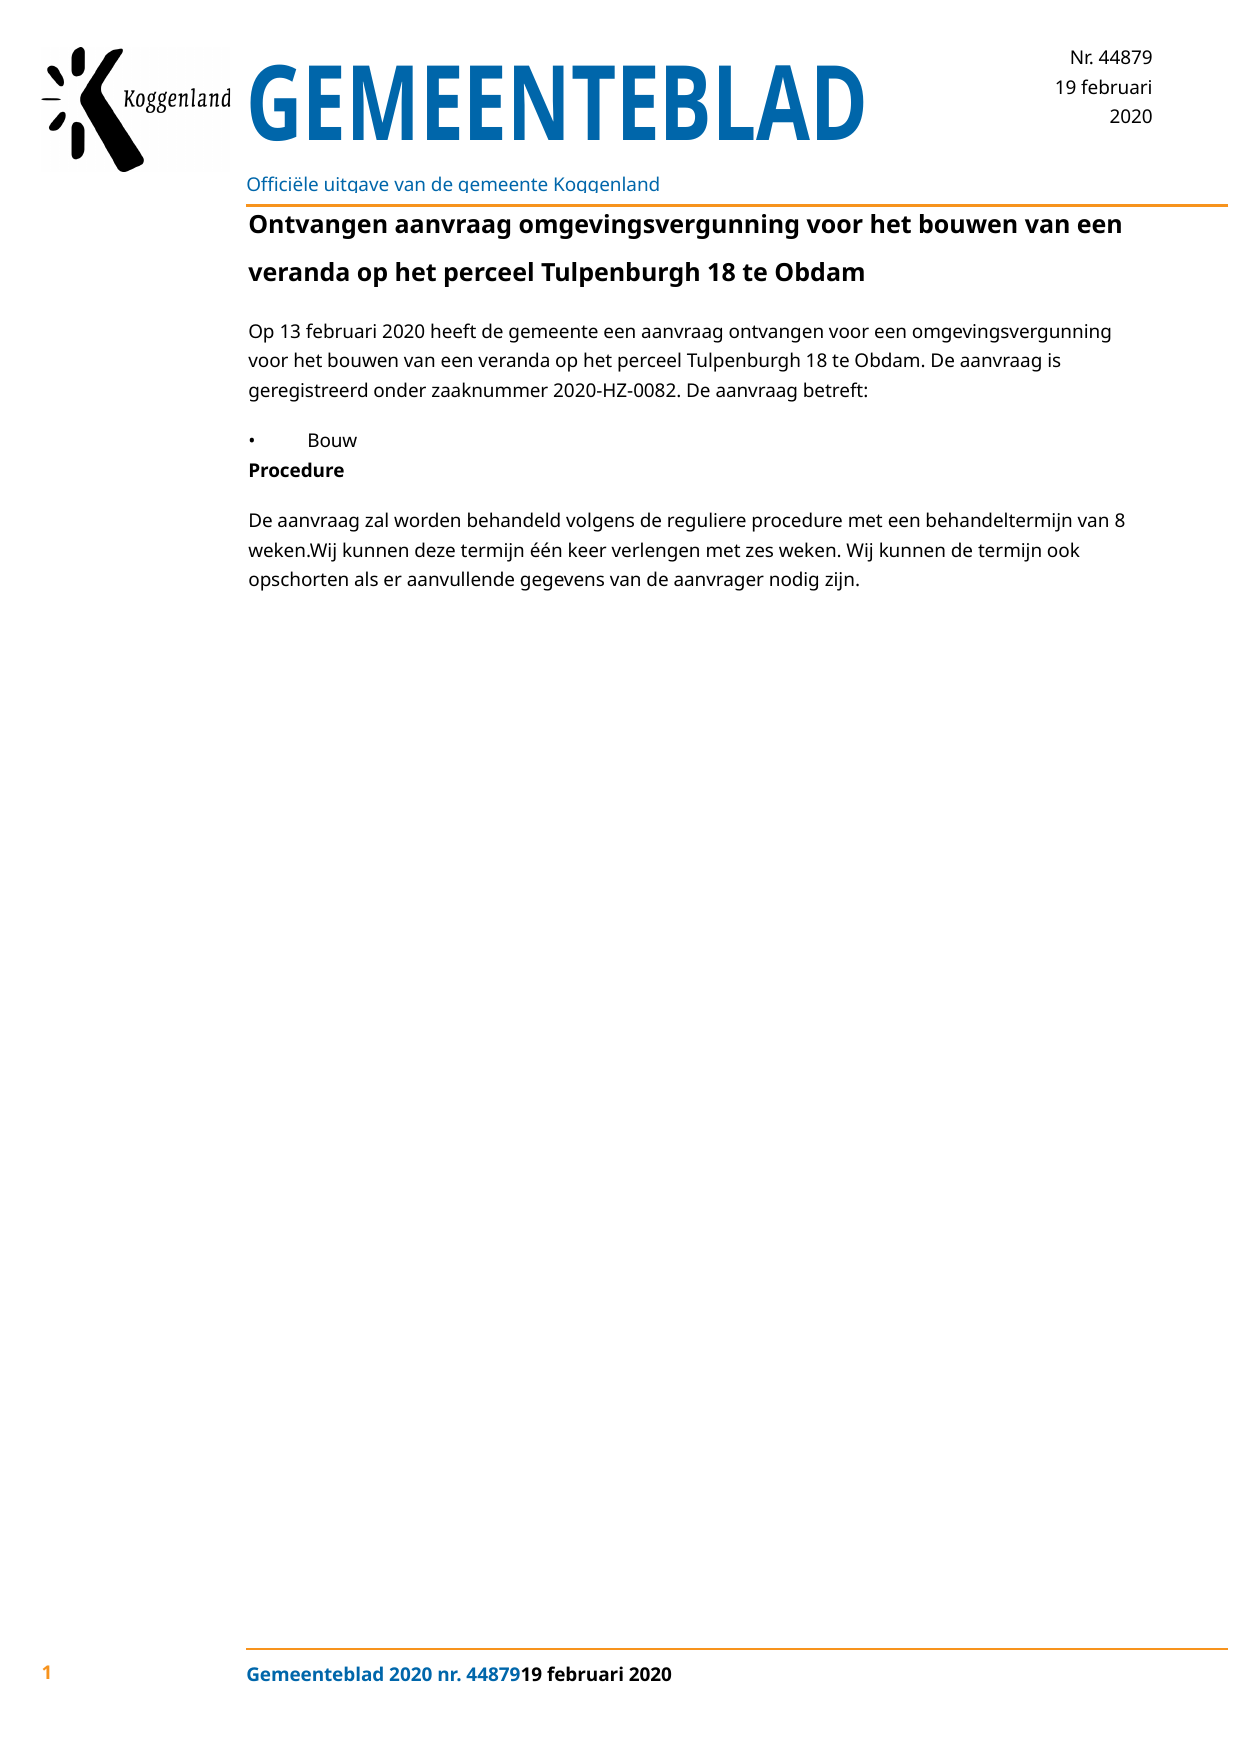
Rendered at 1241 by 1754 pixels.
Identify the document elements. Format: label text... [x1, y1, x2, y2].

picture [41, 47, 231, 172]
text De aanvraag zal worden behandeld volgens de reguliere procedure met een behandeltermijn van 8 weken.Wij kunnen deze termijn één keer verlengen met zes weken. Wij kunnen de termijn ook opschorten als er aanvullende gegevens van de aanvrager nodig zijn. [248, 507, 1152, 592]
text Op 13 februari 2020 heeft de gemeente een aanvraag ontvangen voor een omgevingsvergunning voor het bouwen van een veranda op het perceel Tulpenburgh 18 te Obdam. De aanvraag is geregistreerd onder zaaknummer 2020-HZ-0082. De aanvraag betreft: [248, 318, 1152, 403]
list Bouw [248, 427, 1152, 453]
text Ontvangen aanvraag omgevingsvergunning voor het bouwen van een veranda op het perceel Tulpenburgh 18 te Obdam [248, 207, 1152, 288]
text Procedure [248, 457, 1152, 483]
